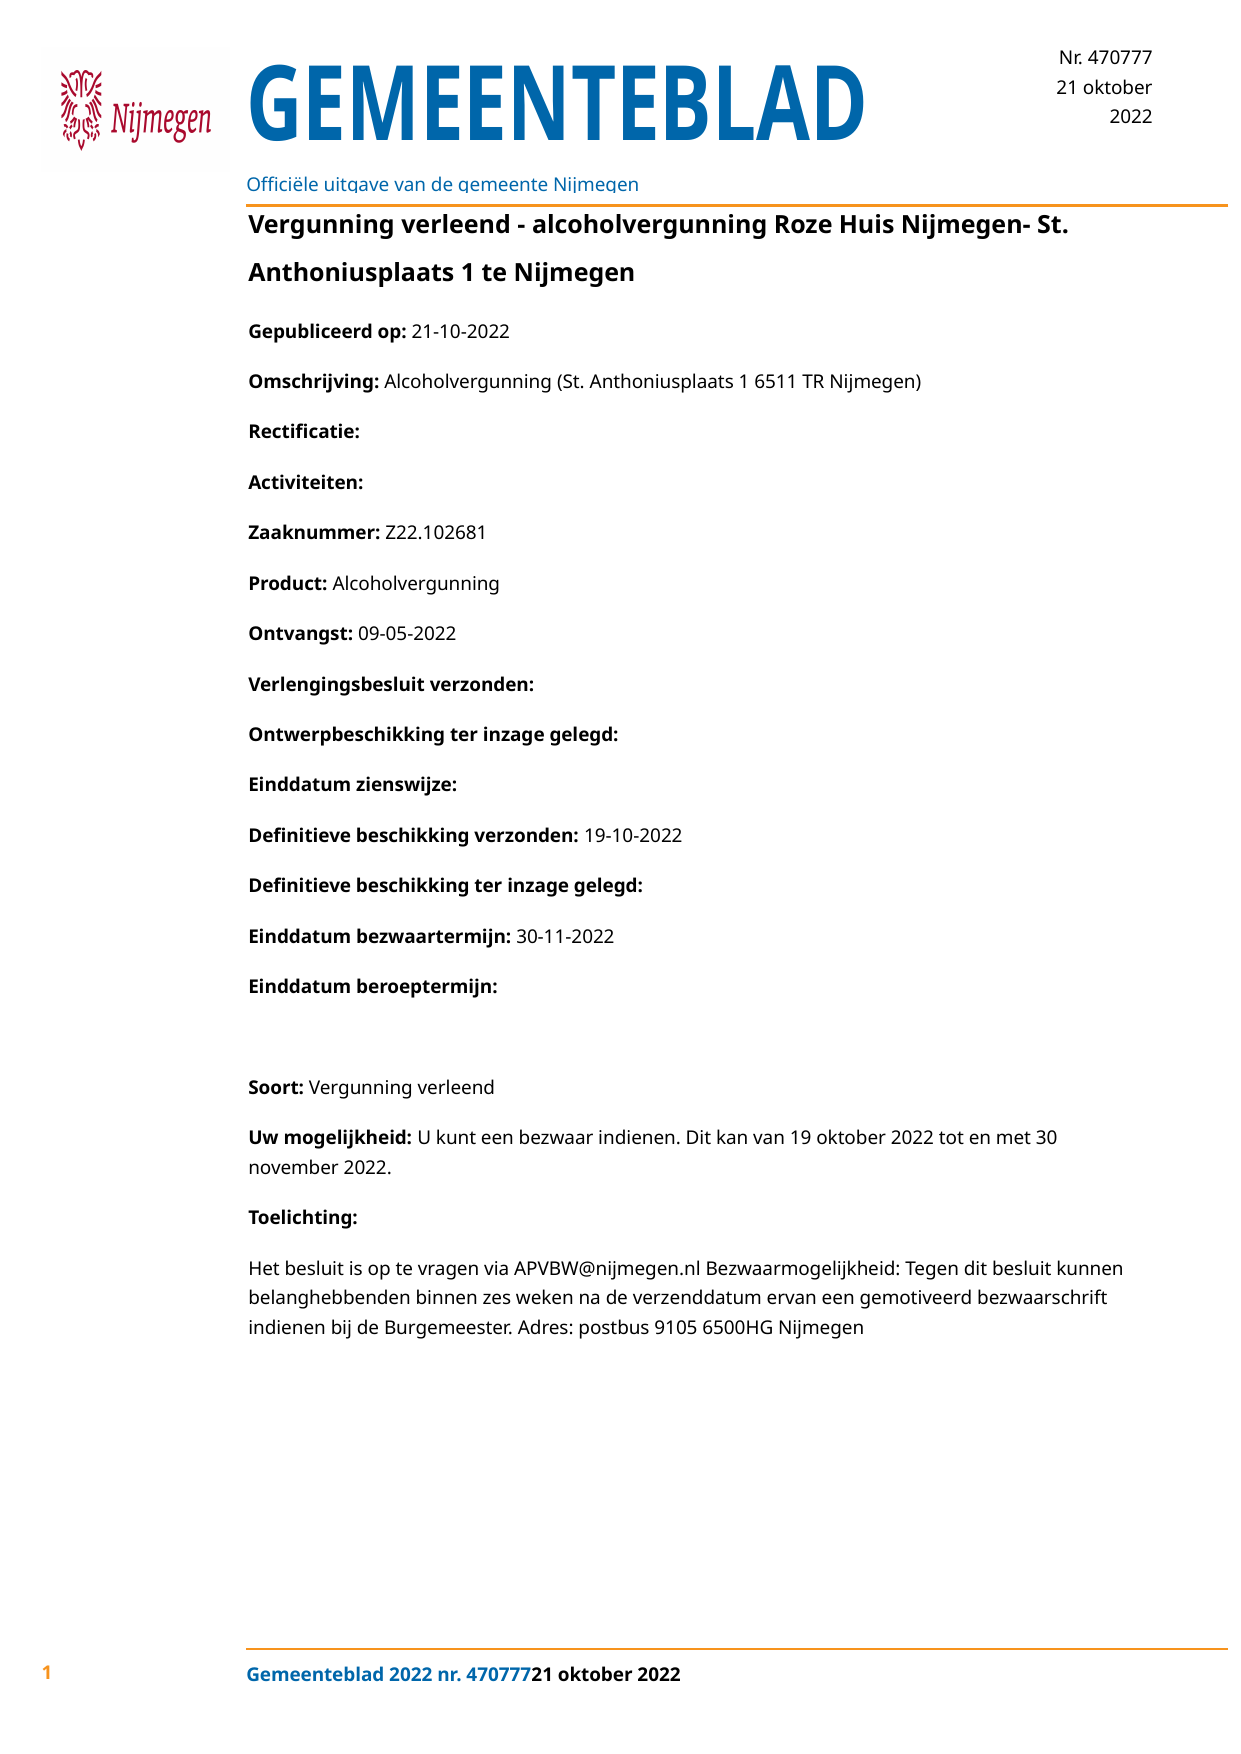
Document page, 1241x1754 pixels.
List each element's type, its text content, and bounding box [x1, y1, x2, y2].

text Zaaknummer: Z22.102681 [248, 519, 1152, 545]
text Definitieve beschikking ter inzage gelegd: [248, 872, 1152, 898]
text Toelichting: [248, 1204, 1152, 1230]
text Einddatum beroeptermijn: [248, 973, 1152, 999]
text Verlengingsbesluit verzonden: [248, 671, 1152, 697]
text Einddatum zienswijze: [248, 772, 1152, 797]
text Soort: Vergunning verleend [248, 1074, 1152, 1100]
text Definitieve beschikking verzonden: 19-10-2022 [248, 822, 1152, 848]
text Product: Alcoholvergunning [248, 570, 1152, 596]
text Ontwerpbeschikking ter inzage gelegd: [248, 721, 1152, 747]
text Rectificatie: [248, 419, 1152, 444]
text Vergunning verleend - alcoholvergunning Roze Huis Nijmegen- St. Anthoniusplaats 1 te Nijmegen [248, 207, 1152, 288]
text Activiteiten: [248, 469, 1152, 495]
text Gepubliceerd op: 21-10-2022 [248, 318, 1152, 344]
text Ontvangst: 09-05-2022 [248, 620, 1152, 646]
text Het besluit is op te vragen via APVBW@nijmegen.nl Bezwaarmogelijkheid: Tegen dit besluit kunnen belanghebbenden binnen zes weken na de verzenddatum ervan een gemotiveerd bezwaarschrift indienen bij de Burgemeester. Adres: postbus 9105 6500HG Nijmegen [248, 1255, 1152, 1340]
text Einddatum bezwaartermijn: 30-11-2022 [248, 923, 1152, 949]
text Omschrijving: Alcoholvergunning (St. Anthoniusplaats 1 6511 TR Nijmegen) [248, 368, 1152, 394]
picture [41, 47, 231, 172]
text Uw mogelijkheid: U kunt een bezwaar indienen. Dit kan van 19 oktober 2022 tot en met 30 november 2022. [248, 1124, 1152, 1180]
